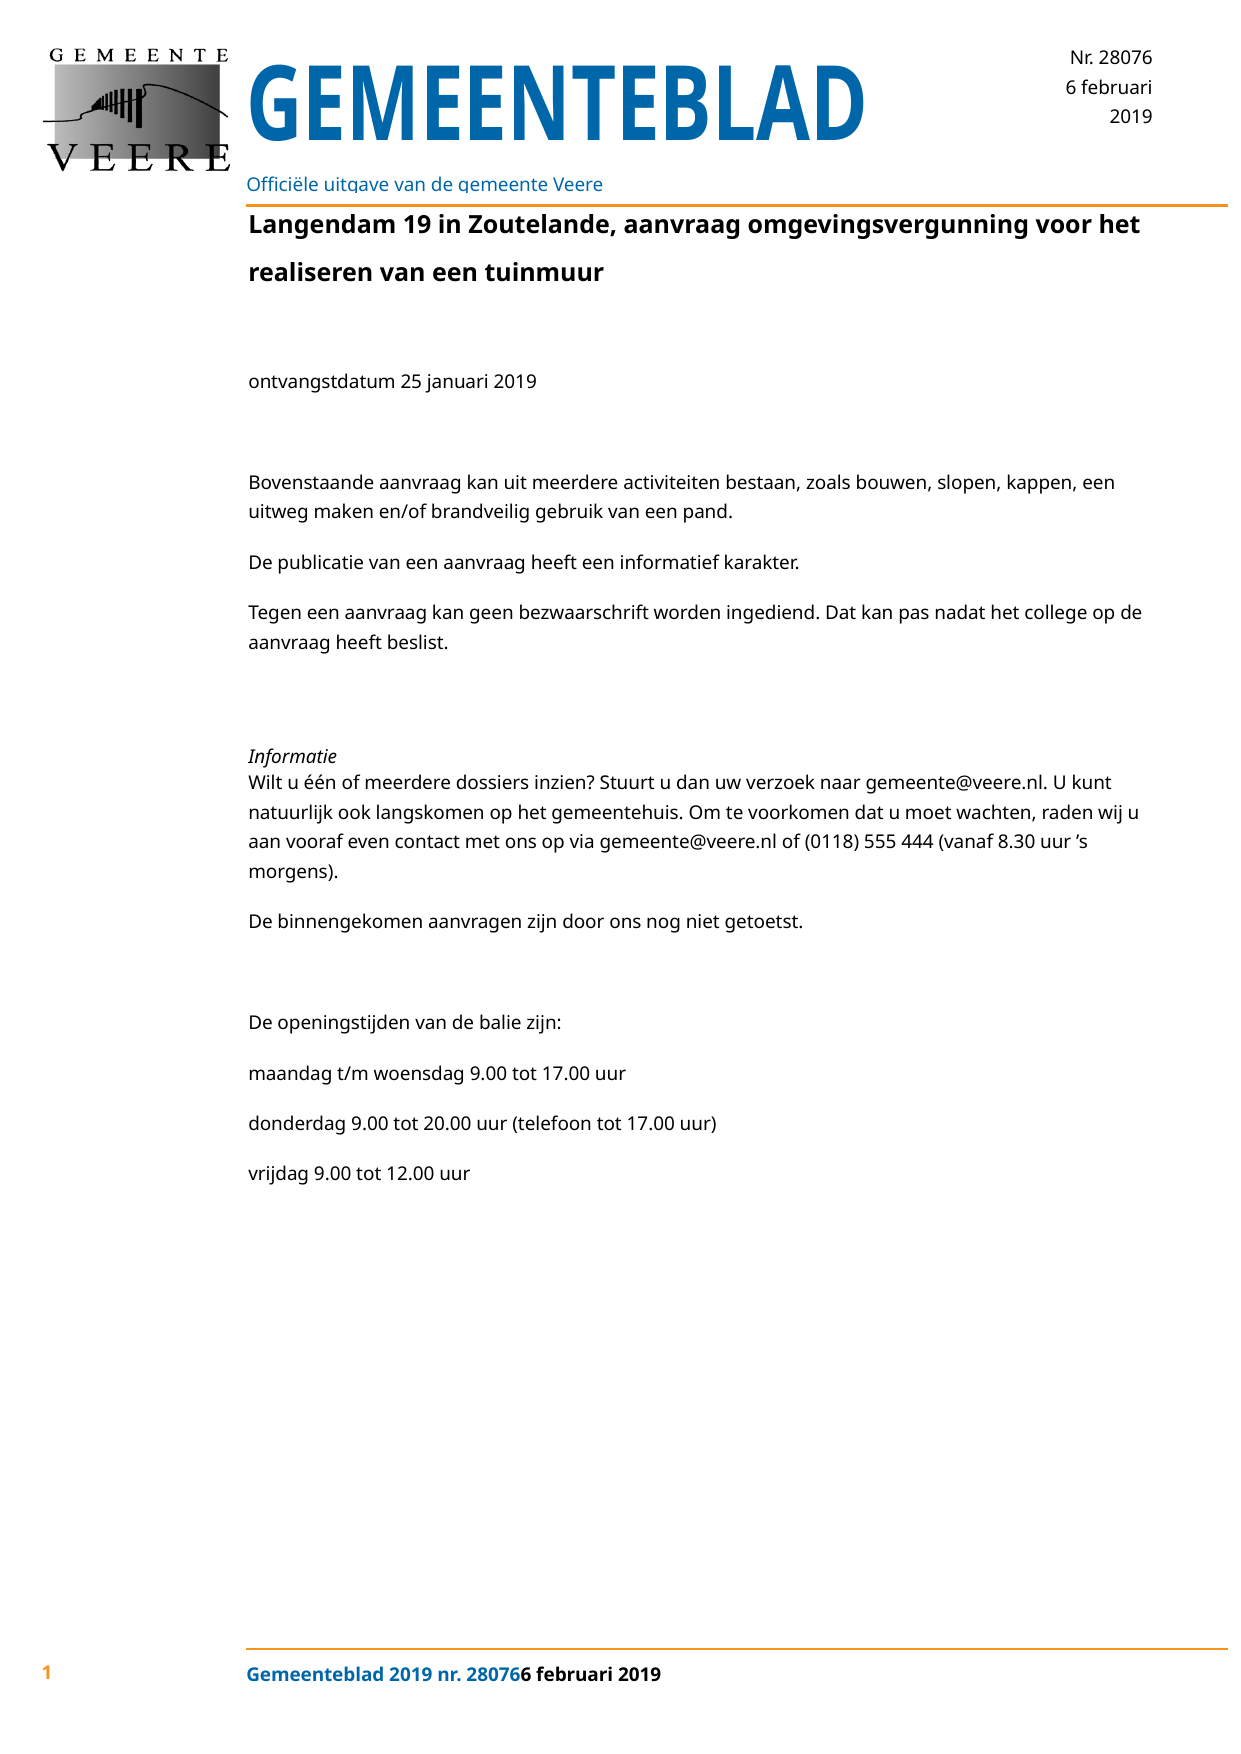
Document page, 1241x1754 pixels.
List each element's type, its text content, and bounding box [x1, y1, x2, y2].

text Bovenstaande aanvraag kan uit meerdere activiteiten bestaan, zoals bouwen, slopen, kappen, een uitweg maken en/of brandveilig gebruik van een pand. [248, 469, 1152, 524]
text Langendam 19 in Zoutelande, aanvraag omgevingsvergunning voor het realiseren van een tuinmuur [248, 207, 1152, 288]
text De binnengekomen aanvragen zijn door ons nog niet getoetst. [248, 908, 1152, 934]
text Tegen een aanvraag kan geen bezwaarschrift worden ingediend. Dat kan pas nadat het college op de aanvraag heeft beslist. [248, 599, 1152, 655]
text maandag t/m woensdag 9.00 tot 17.00 uur [248, 1060, 1152, 1085]
text donderdag 9.00 tot 20.00 uur (telefoon tot 17.00 uur) [248, 1110, 1152, 1136]
picture [41, 47, 231, 172]
text De openingstijden van de balie zijn: [248, 1009, 1152, 1035]
text ontvangstdatum 25 januari 2019 [248, 368, 1152, 394]
text De publicatie van een aanvraag heeft een informatief karakter. [248, 549, 1152, 575]
text vrijdag 9.00 tot 12.00 uur [248, 1161, 1152, 1186]
text Informatie [248, 743, 1152, 769]
text Wilt u één of meerdere dossiers inzien? Stuurt u dan uw verzoek naar gemeente@veere.nl. U kunt natuurlijk ook langskomen op het gemeentehuis. Om te voorkomen dat u moet wachten, raden wij u aan vooraf even contact met ons op via gemeente@veere.nl of (0118) 555 444 (vanaf 8.30 uur ’s morgens). [248, 769, 1152, 884]
